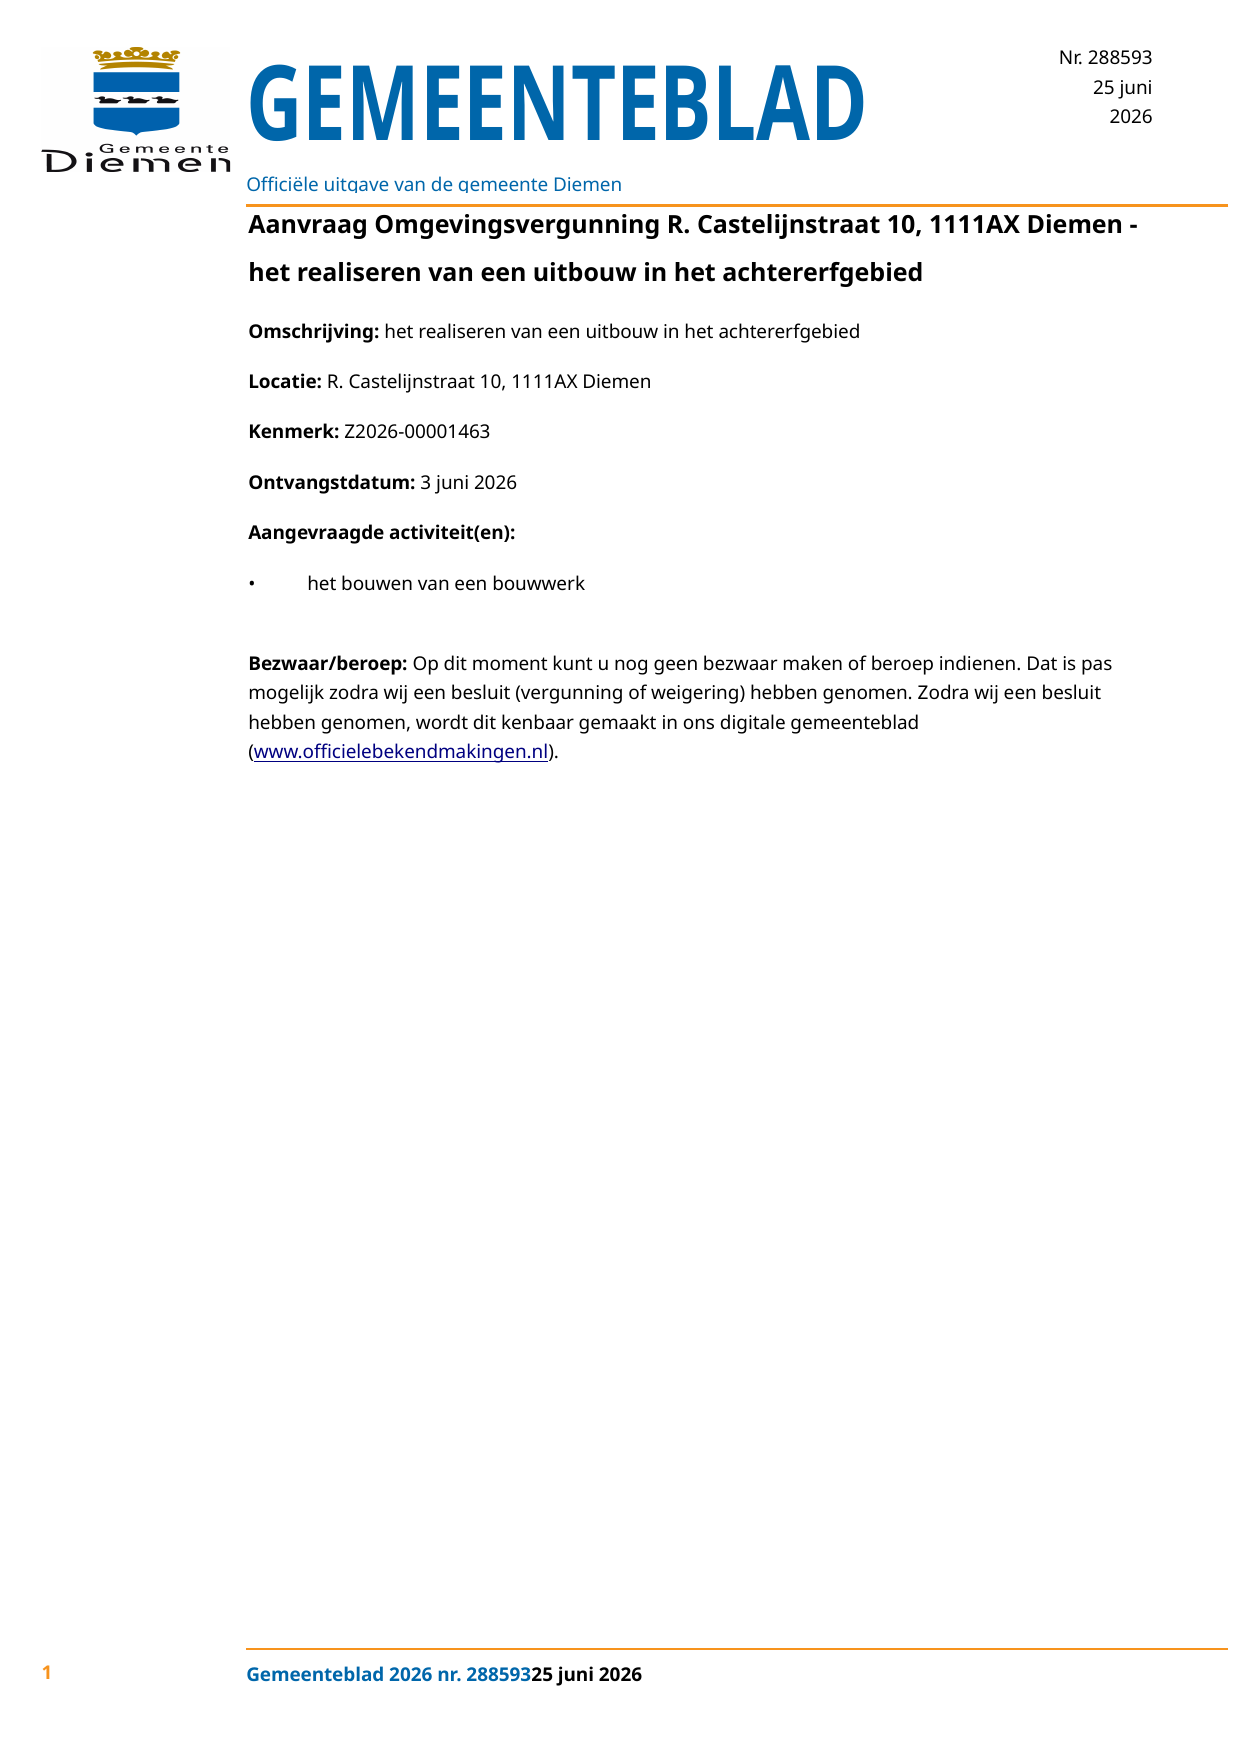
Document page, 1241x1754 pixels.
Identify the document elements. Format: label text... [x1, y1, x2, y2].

picture [41, 47, 231, 172]
text Omschrijving: het realiseren van een uitbouw in het achtererfgebied [248, 318, 1152, 344]
text Aangevraagde activiteit(en): [248, 519, 1152, 545]
list het bouwen van een bouwwerk [248, 570, 1152, 596]
text Bezwaar/beroep: Op dit moment kunt u nog geen bezwaar maken of beroep indienen. Dat is pas mogelijk zodra wij een besluit (vergunning of weigering) hebben genomen. Zodra wij een besluit hebben genomen, wordt dit kenbaar gemaakt in ons digitale gemeenteblad (www.officielebekendmakingen.nl). [248, 650, 1152, 764]
text Locatie: R. Castelijnstraat 10, 1111AX Diemen [248, 368, 1152, 394]
text Aanvraag Omgevingsvergunning R. Castelijnstraat 10, 1111AX Diemen - het realiseren van een uitbouw in het achtererfgebied [248, 207, 1152, 288]
text Ontvangstdatum: 3 juni 2026 [248, 469, 1152, 495]
text Kenmerk: Z2026-00001463 [248, 419, 1152, 444]
